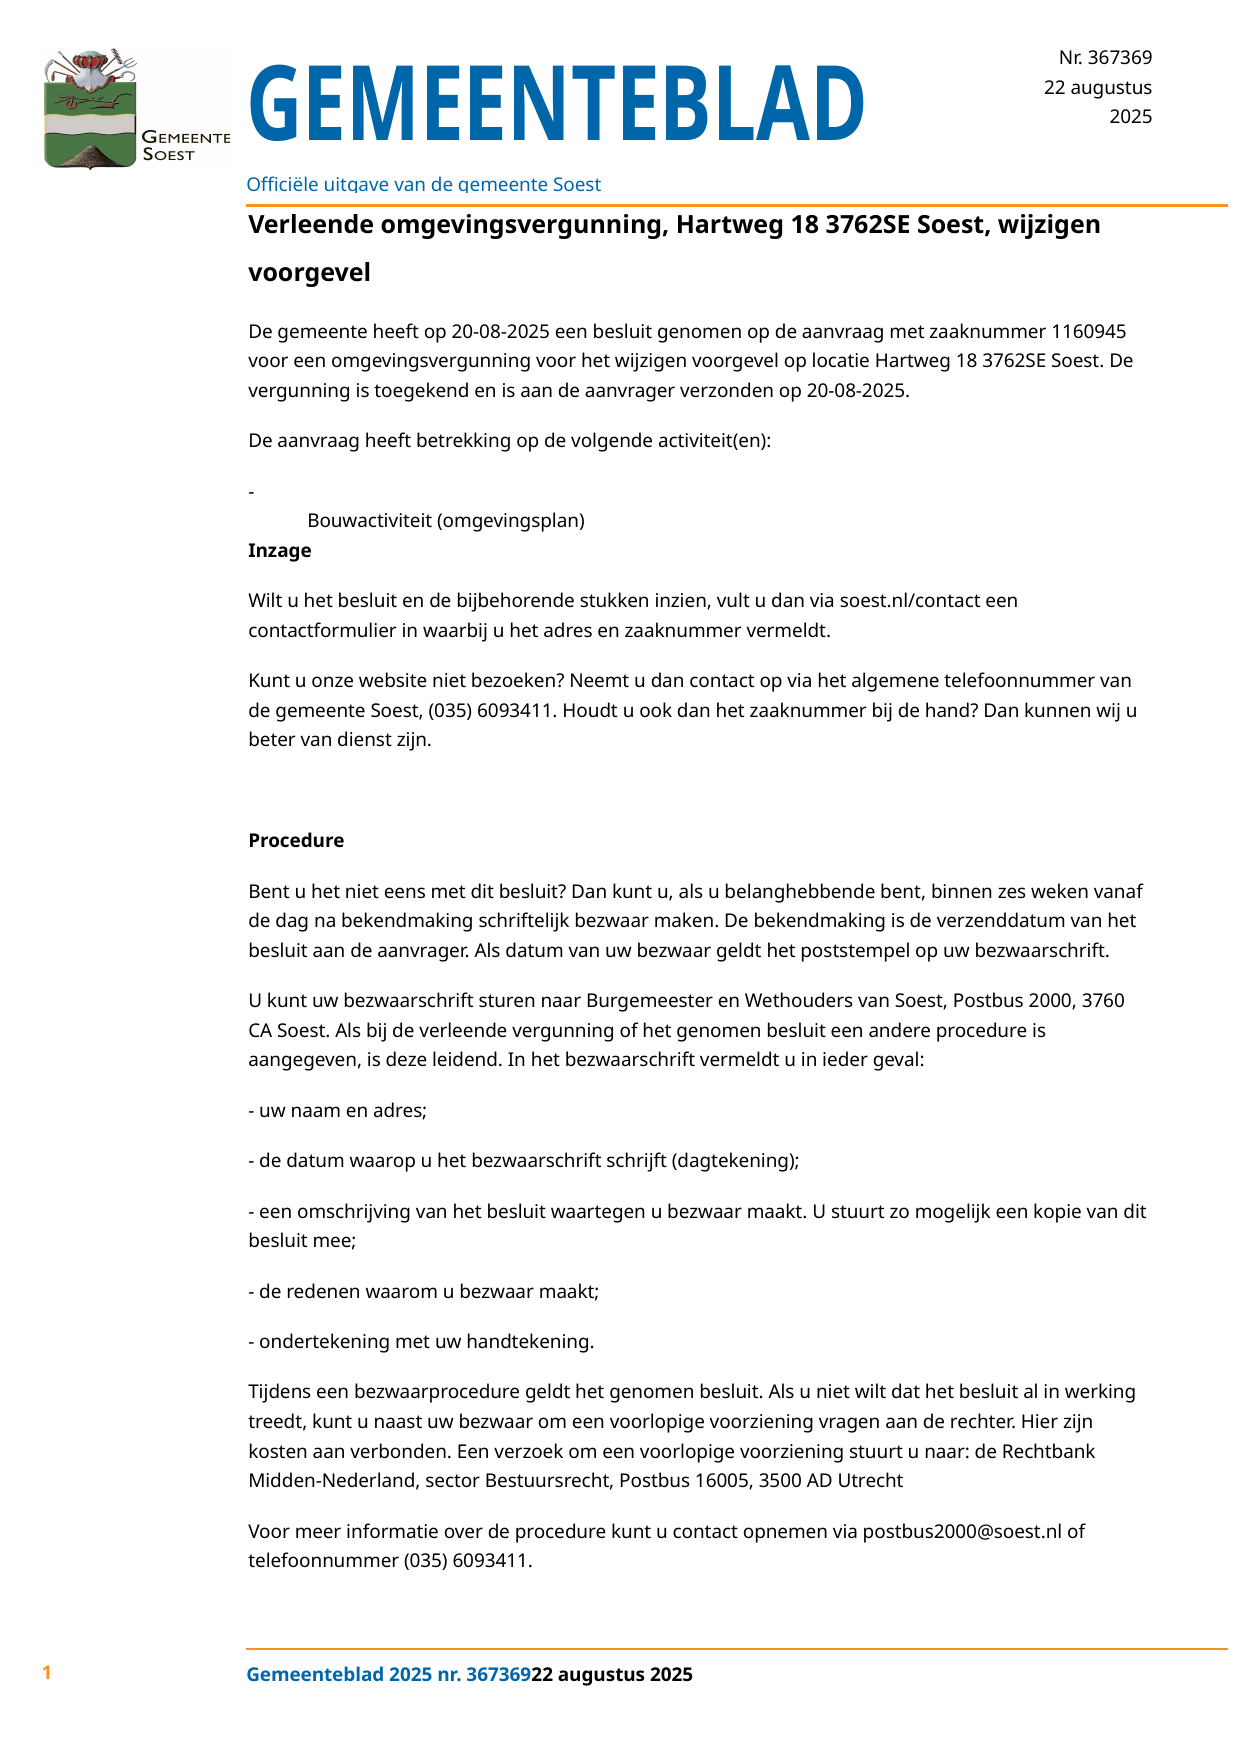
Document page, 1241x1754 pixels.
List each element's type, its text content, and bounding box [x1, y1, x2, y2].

text Kunt u onze website niet bezoeken? Neemt u dan contact op via het algemene telefoonnummer van de gemeente Soest, (035) 6093411. Houdt u ook dan het zaaknummer bij de hand? Dan kunnen wij u beter van dienst zijn. [248, 667, 1152, 752]
text Tijdens een bezwaarprocedure geldt het genomen besluit. Als u niet wilt dat het besluit al in werking treedt, kunt u naast uw bezwaar om een voorlopige voorziening vragen aan de rechter. Hier zijn kosten aan verbonden. Een verzoek om een voorlopige voorziening stuurt u naar: de Rechtbank Midden-Nederland, sector Bestuursrecht, Postbus 16005, 3500 AD Utrecht [248, 1379, 1152, 1493]
text Verleende omgevingsvergunning, Hartweg 18 3762SE Soest, wijzigen voorgevel [248, 207, 1152, 288]
text Bent u het niet eens met dit besluit? Dan kunt u, als u belanghebbende bent, binnen zes weken vanaf de dag na bekendmaking schriftelijk bezwaar maken. De bekendmaking is de verzenddatum van het besluit aan de aanvrager. Als datum van uw bezwaar geldt het poststempel op uw bezwaarschrift. [248, 878, 1152, 963]
text Procedure [248, 827, 1152, 853]
text - een omschrijving van het besluit waartegen u bezwaar maakt. U stuurt zo mogelijk een kopie van dit besluit mee; [248, 1198, 1152, 1253]
text - de datum waarop u het bezwaarschrift schrijft (dagtekening); [248, 1147, 1152, 1173]
text De aanvraag heeft betrekking op de volgende activiteit(en): [248, 427, 1152, 453]
text - uw naam en adres; [248, 1097, 1152, 1123]
text U kunt uw bezwaarschrift sturen naar Burgemeester en Wethouders van Soest, Postbus 2000, 3760 CA Soest. Als bij de verleende vergunning of het genomen besluit een andere procedure is aangegeven, is deze leidend. In het bezwaarschrift vermeldt u in ieder geval: [248, 987, 1152, 1072]
text De gemeente heeft op 20-08-2025 een besluit genomen op de aanvraag met zaaknummer 1160945 voor een omgevingsvergunning voor het wijzigen voorgevel op locatie Hartweg 18 3762SE Soest. De vergunning is toegekend en is aan de aanvrager verzonden op 20-08-2025. [248, 318, 1152, 403]
list Bouwactiviteit (omgevingsplan) [248, 507, 1152, 533]
text - ondertekening met uw handtekening. [248, 1328, 1152, 1354]
text Inzage [248, 537, 1152, 563]
text - de redenen waarom u bezwaar maakt; [248, 1278, 1152, 1304]
text Wilt u het besluit en de bijbehorende stukken inzien, vult u dan via soest.nl/contact een contactformulier in waarbij u het adres en zaaknummer vermeldt. [248, 587, 1152, 643]
picture [41, 47, 231, 172]
text Voor meer informatie over de procedure kunt u contact opnemen via postbus2000@soest.nl of telefoonnummer (035) 6093411. [248, 1518, 1152, 1573]
